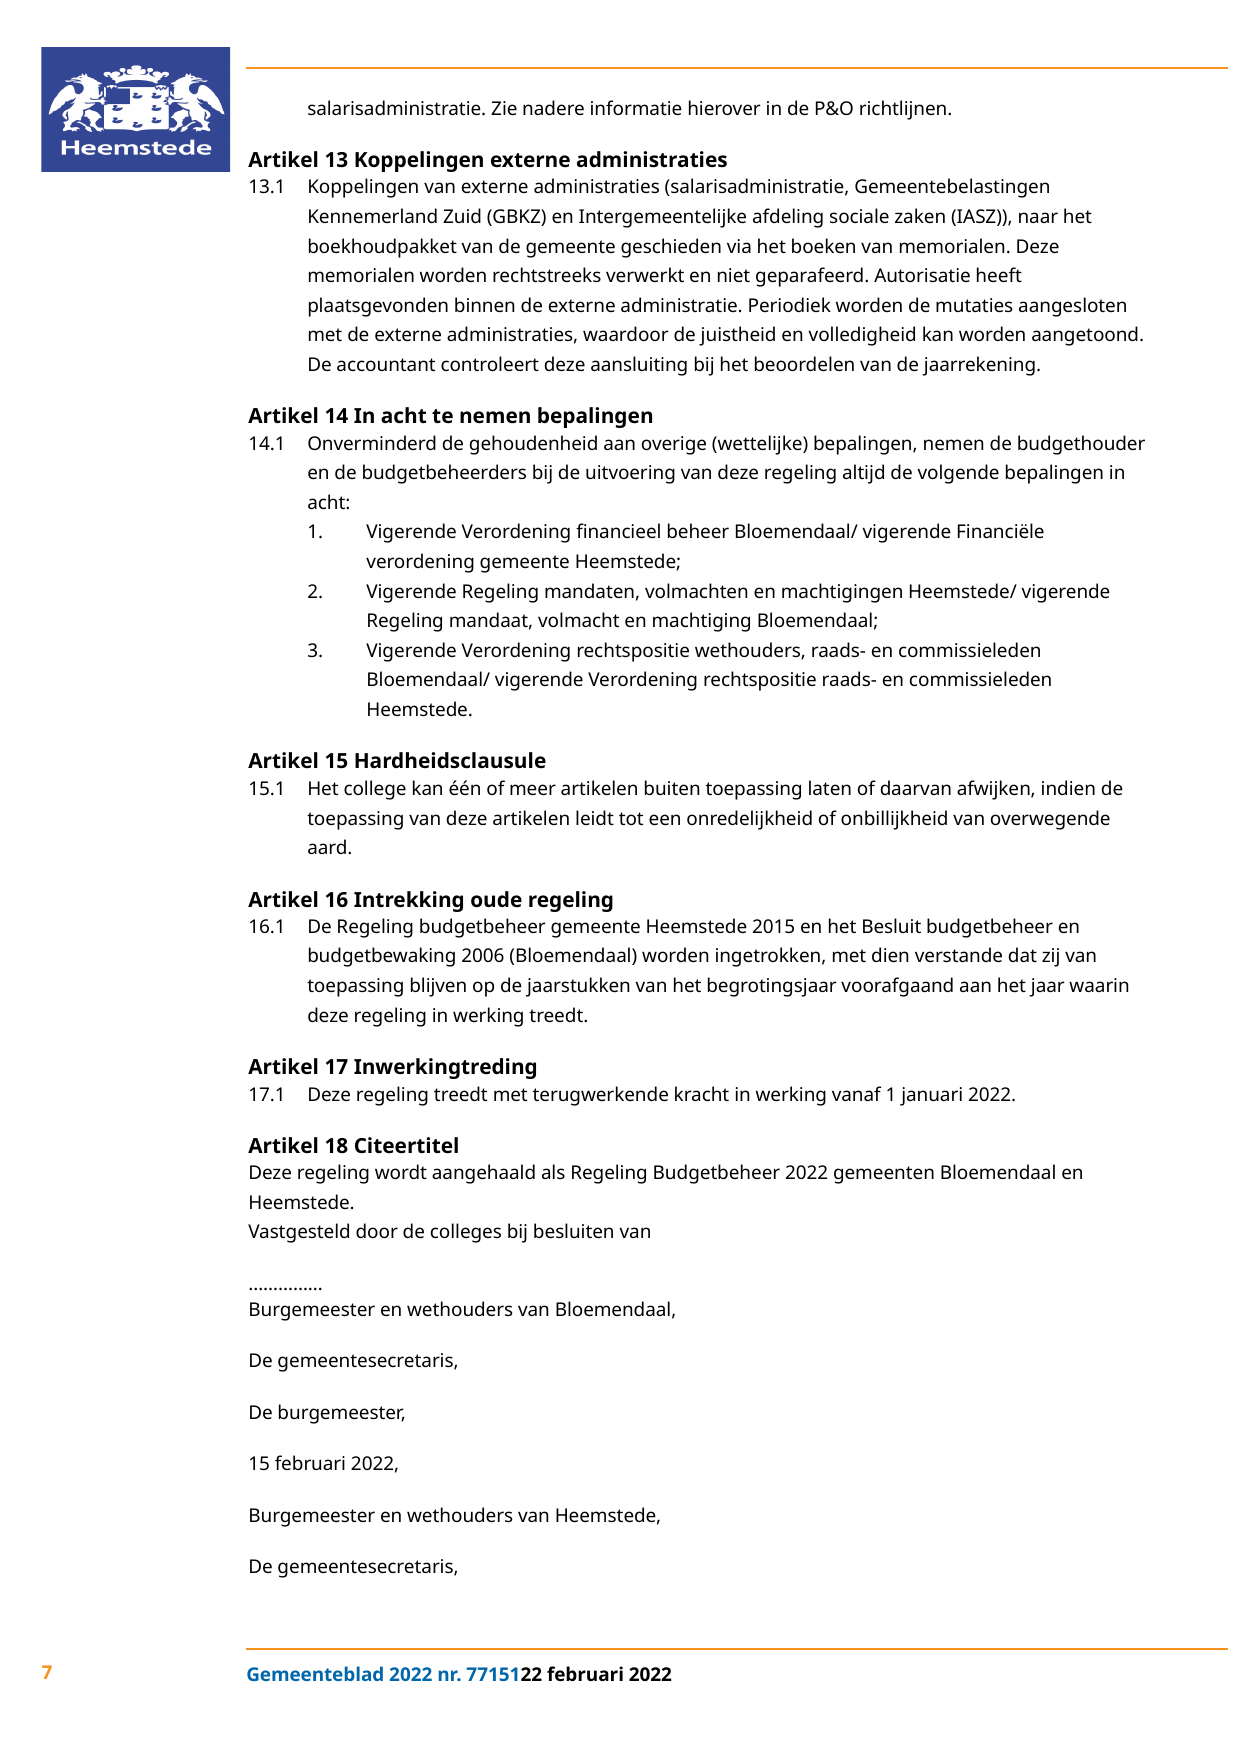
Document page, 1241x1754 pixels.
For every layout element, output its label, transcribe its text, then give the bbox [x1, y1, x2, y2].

text De burgemeester, [248, 1399, 1152, 1424]
list Vigerende Verordening rechtspositie wethouders, raads- en commissieleden Bloemendaal/ vigerende Verordening rechtspositie raads- en commissieleden Heemstede. [307, 637, 1152, 722]
text Artikel 15 Hardheidsclausule [248, 747, 1152, 775]
text De gemeentesecretaris, [248, 1553, 1152, 1579]
text Artikel 13 Koppelingen externe administraties [248, 145, 1152, 174]
list salarisadministratie. Zie nadere informatie hierover in de P&O richtlijnen. [248, 95, 1152, 121]
list Onverminderd de gehoudenheid aan overige (wettelijke) bepalingen, nemen de budgethouder en de budgetbeheerders bij de uitvoering van deze regeling altijd de volgende bepalingen in acht: [248, 430, 1152, 515]
text …………… [248, 1270, 1152, 1296]
list Vigerende Regeling mandaten, volmachten en machtigingen Heemstede/ vigerende Regeling mandaat, volmacht en machtiging Bloemendaal; [307, 578, 1152, 633]
text Deze regeling wordt aangehaald als Regeling Budgetbeheer 2022 gemeenten Bloemendaal en Heemstede. [248, 1159, 1152, 1215]
list Koppelingen van externe administraties (salarisadministratie, Gemeentebelastingen Kennemerland Zuid (GBKZ) en Intergemeentelijke afdeling sociale zaken (IASZ)), naar het boekhoudpakket van de gemeente geschieden via het boeken van memorialen. Deze memorialen worden rechtstreeks verwerkt en niet geparafeerd. Autorisatie heeft plaatsgevonden binnen de externe administratie. Periodiek worden de mutaties aangesloten met de externe administraties, waardoor de juistheid en volledigheid kan worden aangetoond. De accountant controleert deze aansluiting bij het beoordelen van de jaarrekening. [248, 174, 1152, 377]
text Vastgesteld door de colleges bij besluiten van [248, 1219, 1152, 1244]
text Artikel 14 In acht te nemen bepalingen [248, 402, 1152, 430]
text Artikel 16 Intrekking oude regeling [248, 885, 1152, 913]
list Deze regeling treedt met terugwerkende kracht in werking vanaf 1 januari 2022. [248, 1081, 1152, 1106]
list Het college kan één of meer artikelen buiten toepassing laten of daarvan afwijken, indien de toepassing van deze artikelen leidt tot een onredelijkheid of onbillijkheid van overwegende aard. [248, 775, 1152, 860]
text Burgemeester en wethouders van Heemstede, [248, 1502, 1152, 1527]
list De Regeling budgetbeheer gemeente Heemstede 2015 en het Besluit budgetbeheer en budgetbewaking 2006 (Bloemendaal) worden ingetrokken, met dien verstande dat zij van toepassing blijven op de jaarstukken van het begrotingsjaar voorafgaand aan het jaar waarin deze regeling in werking treedt. [248, 913, 1152, 1028]
picture [41, 47, 231, 172]
text De gemeentesecretaris, [248, 1347, 1152, 1373]
text Artikel 18 Citeertitel [248, 1131, 1152, 1159]
text 15 februari 2022, [248, 1450, 1152, 1476]
text Artikel 17 Inwerkingtreding [248, 1052, 1152, 1081]
list Vigerende Verordening financieel beheer Bloemendaal/ vigerende Financiële verordening gemeente Heemstede; [307, 519, 1152, 574]
text Burgemeester en wethouders van Bloemendaal, [248, 1296, 1152, 1322]
